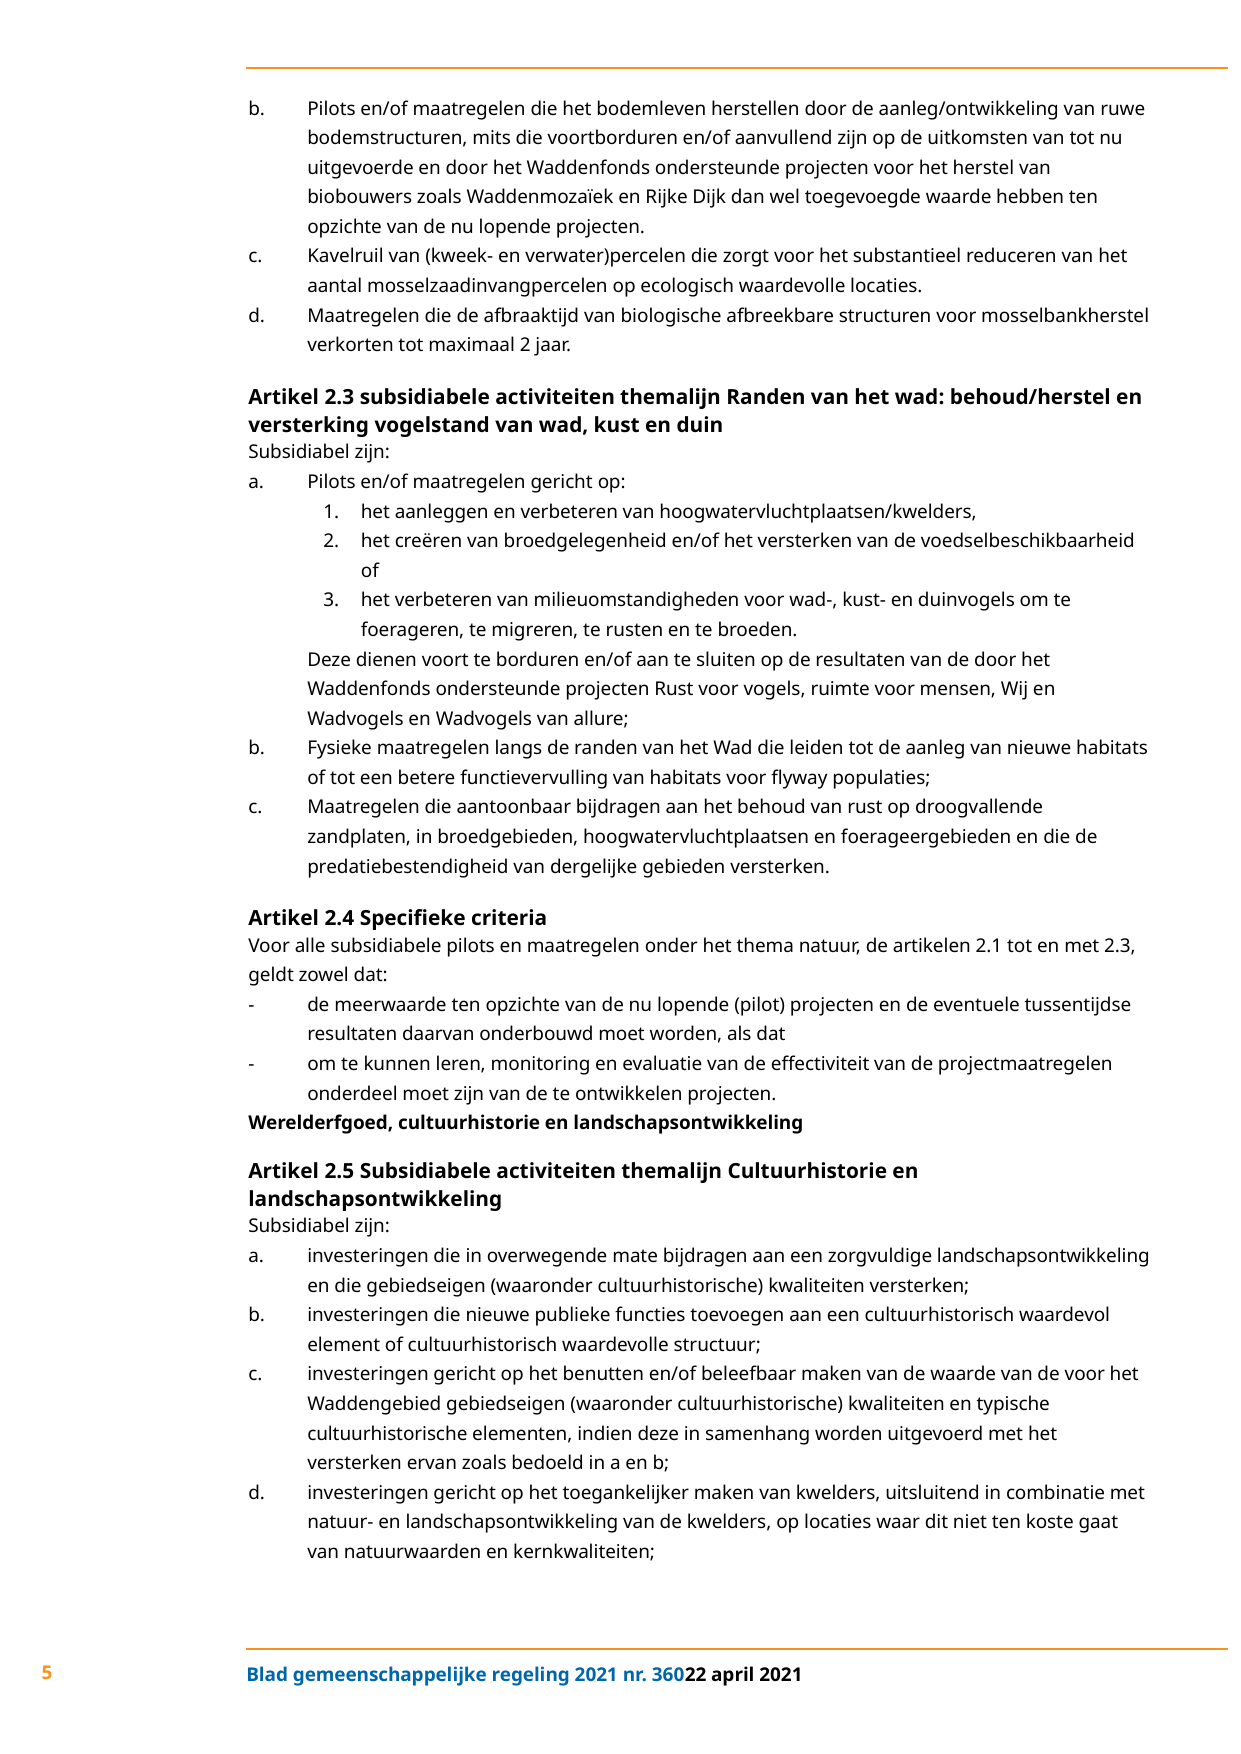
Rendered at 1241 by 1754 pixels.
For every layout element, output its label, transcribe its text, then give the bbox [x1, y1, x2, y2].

list Fysieke maatregelen langs de randen van het Wad die leiden tot de aanleg van nieuwe habitats of tot een betere functievervulling van habitats voor flyway populaties; [248, 734, 1152, 790]
list investeringen gericht op het toegankelijker maken van kwelders, uitsluitend in combinatie met natuur- en landschapsontwikkeling van de kwelders, op locaties waar dit niet ten koste gaat van natuurwaarden en kernkwaliteiten; [248, 1479, 1152, 1564]
text Subsidiabel zijn: [248, 439, 1152, 464]
list Maatregelen die de afbraaktijd van biologische afbreekbare structuren voor mosselbankherstel verkorten tot maximaal 2 jaar. [248, 302, 1152, 357]
text Subsidiabel zijn: [248, 1213, 1152, 1238]
list het aanleggen en verbeteren van hoogwatervluchtplaatsen/kwelders, [323, 498, 1152, 524]
text Werelderfgoed, cultuurhistorie en landschapsontwikkeling [248, 1109, 1152, 1135]
text Voor alle subsidiabele pilots en maatregelen onder het thema natuur, de artikelen 2.1 tot en met 2.3, geldt zowel dat: [248, 932, 1152, 987]
list het verbeteren van milieuomstandigheden voor wad-, kust- en duinvogels om te foerageren, te migreren, te rusten en te broeden. [323, 587, 1152, 642]
list het creëren van broedgelegenheid en/of het versterken van de voedselbeschikbaarheid of [323, 527, 1152, 583]
list investeringen die in overwegende mate bijdragen aan een zorgvuldige landschapsontwikkeling en die gebiedseigen (waaronder cultuurhistorische) kwaliteiten versterken; [248, 1242, 1152, 1298]
list om te kunnen leren, monitoring en evaluatie van de effectiviteit van de projectmaatregelen onderdeel moet zijn van de te ontwikkelen projecten. [248, 1050, 1152, 1105]
list Pilots en/of maatregelen die het bodemleven herstellen door de aanleg/ontwikkeling van ruwe bodemstructuren, mits die voortborduren en/of aanvullend zijn op de uitkomsten van tot nu uitgevoerde en door het Waddenfonds ondersteunde projecten voor het herstel van biobouwers zoals Waddenmozaïek en Rijke Dijk dan wel toegevoegde waarde hebben ten opzichte van de nu lopende projecten. [248, 95, 1152, 239]
picture [41, 47, 231, 172]
text Artikel 2.5 Subsidiabele activiteiten themalijn Cultuurhistorie en landschapsontwikkeling [248, 1156, 1152, 1213]
text Artikel 2.3 subsidiabele activiteiten themalijn Randen van het wad: behoud/herstel en versterking vogelstand van wad, kust en duin [248, 382, 1152, 439]
list Deze dienen voort te borduren en/of aan te sluiten op de resultaten van de door het Waddenfonds ondersteunde projecten Rust voor vogels, ruimte voor mensen, Wij en Wadvogels en Wadvogels van allure; [248, 646, 1152, 731]
list Maatregelen die aantoonbaar bijdragen aan het behoud van rust op droogvallende zandplaten, in broedgebieden, hoogwatervluchtplaatsen en foerageergebieden en die de predatiebestendigheid van dergelijke gebieden versterken. [248, 794, 1152, 879]
list Pilots en/of maatregelen gericht op: [248, 468, 1152, 494]
list investeringen die nieuwe publieke functies toevoegen aan een cultuurhistorisch waardevol element of cultuurhistorisch waardevolle structuur; [248, 1301, 1152, 1357]
list Kavelruil van (kweek- en verwater)percelen die zorgt voor het substantieel reduceren van het aantal mosselzaadinvangpercelen op ecologisch waardevolle locaties. [248, 243, 1152, 298]
text Artikel 2.4 Specifieke criteria [248, 903, 1152, 932]
list de meerwaarde ten opzichte van de nu lopende (pilot) projecten en de eventuele tussentijdse resultaten daarvan onderbouwd moet worden, als dat [248, 991, 1152, 1046]
list investeringen gericht op het benutten en/of beleefbaar maken van de waarde van de voor het Waddengebied gebiedseigen (waaronder cultuurhistorische) kwaliteiten en typische cultuurhistorische elementen, indien deze in samenhang worden uitgevoerd met het versterken ervan zoals bedoeld in a en b; [248, 1361, 1152, 1475]
